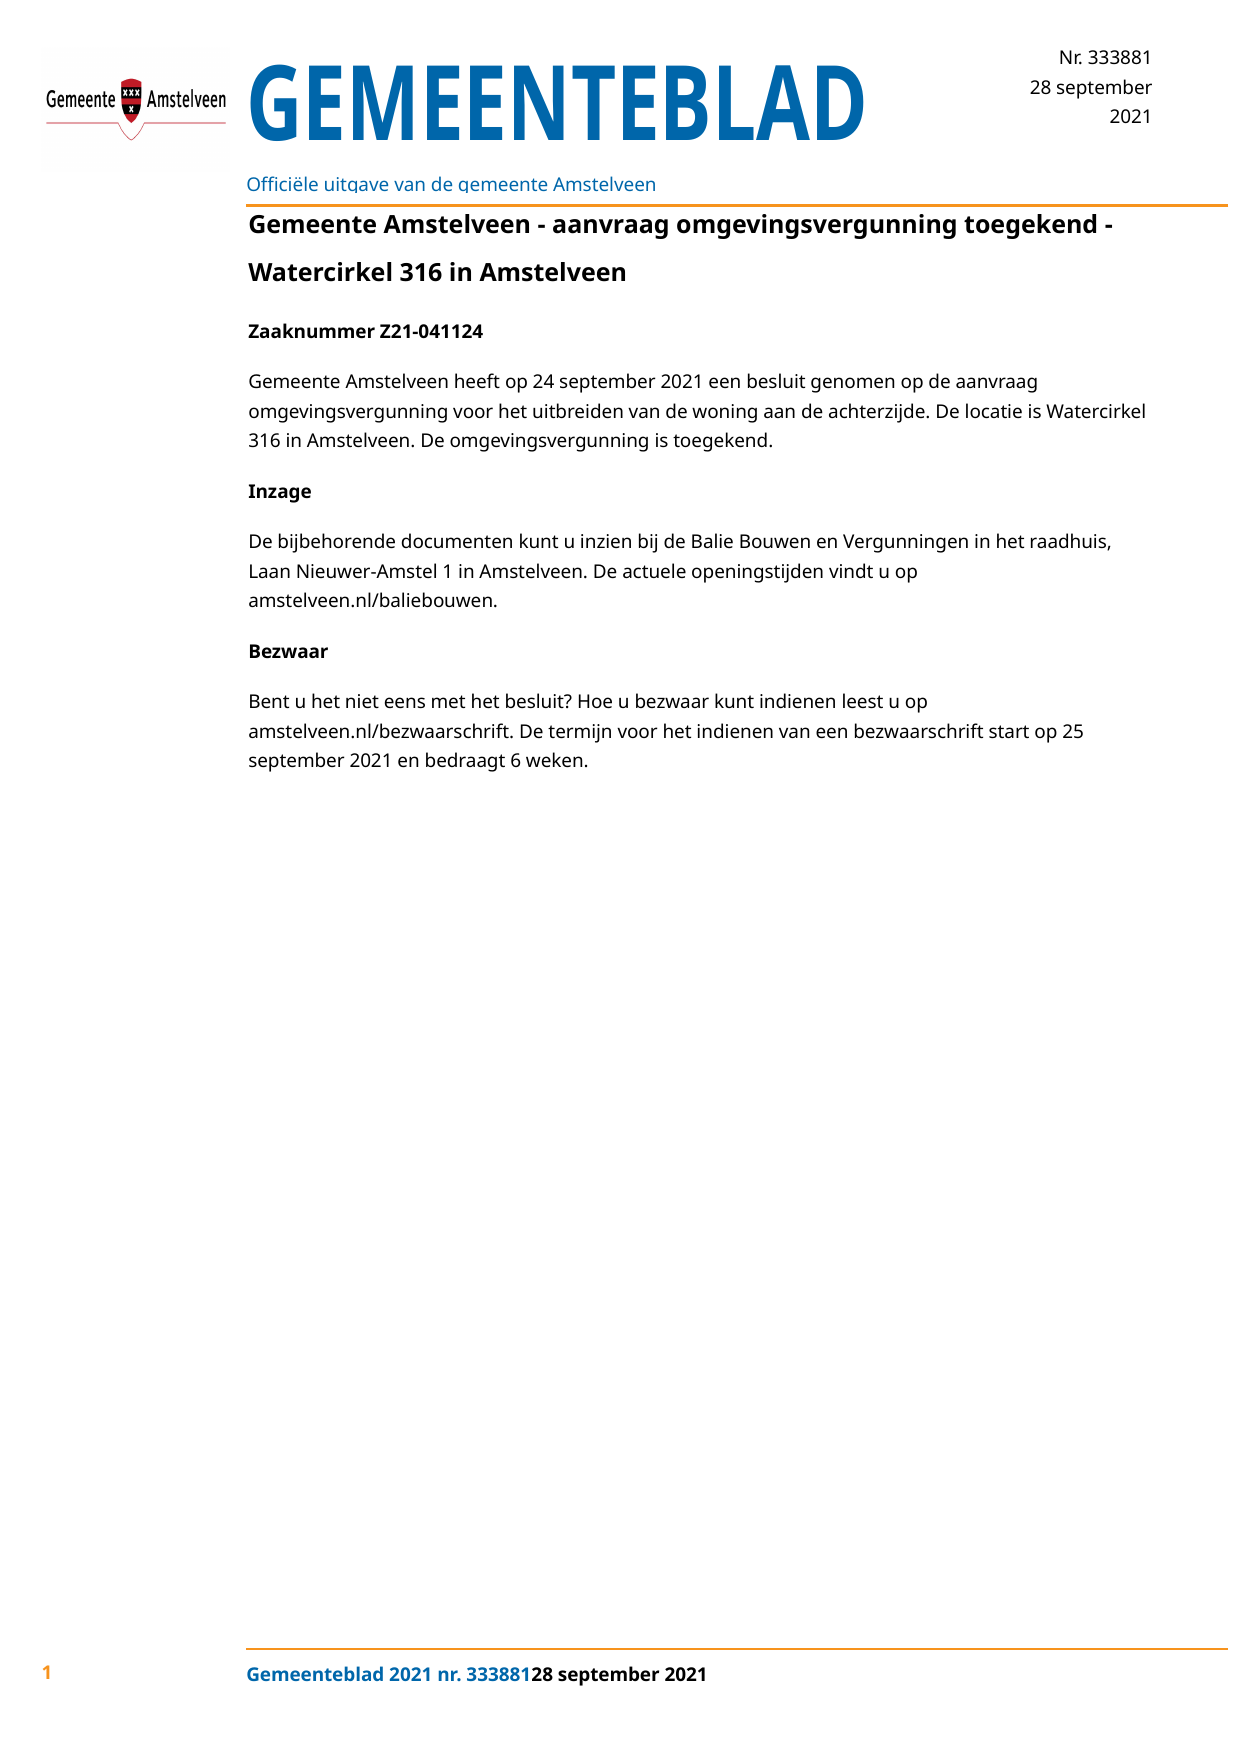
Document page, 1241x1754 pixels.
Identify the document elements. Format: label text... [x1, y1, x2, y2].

text Zaaknummer Z21-041124 [248, 318, 1152, 344]
text Bent u het niet eens met het besluit? Hoe u bezwaar kunt indienen leest u op amstelveen.nl/bezwaarschrift. De termijn voor het indienen van een bezwaarschrift start op 25 september 2021 en bedraagt 6 weken. [248, 688, 1152, 773]
text Inzage [248, 478, 1152, 504]
text Bezwaar [248, 638, 1152, 664]
text Gemeente Amstelveen heeft op 24 september 2021 een besluit genomen op de aanvraag omgevingsvergunning voor het uitbreiden van de woning aan de achterzijde. De locatie is Watercirkel 316 in Amstelveen. De omgevingsvergunning is toegekend. [248, 368, 1152, 453]
text Gemeente Amstelveen - aanvraag omgevingsvergunning toegekend - Watercirkel 316 in Amstelveen [248, 207, 1152, 288]
picture [41, 47, 231, 172]
text De bijbehorende documenten kunt u inzien bij de Balie Bouwen en Vergunningen in het raadhuis, Laan Nieuwer-Amstel 1 in Amstelveen. De actuele openingstijden vindt u op amstelveen.nl/baliebouwen. [248, 528, 1152, 613]
